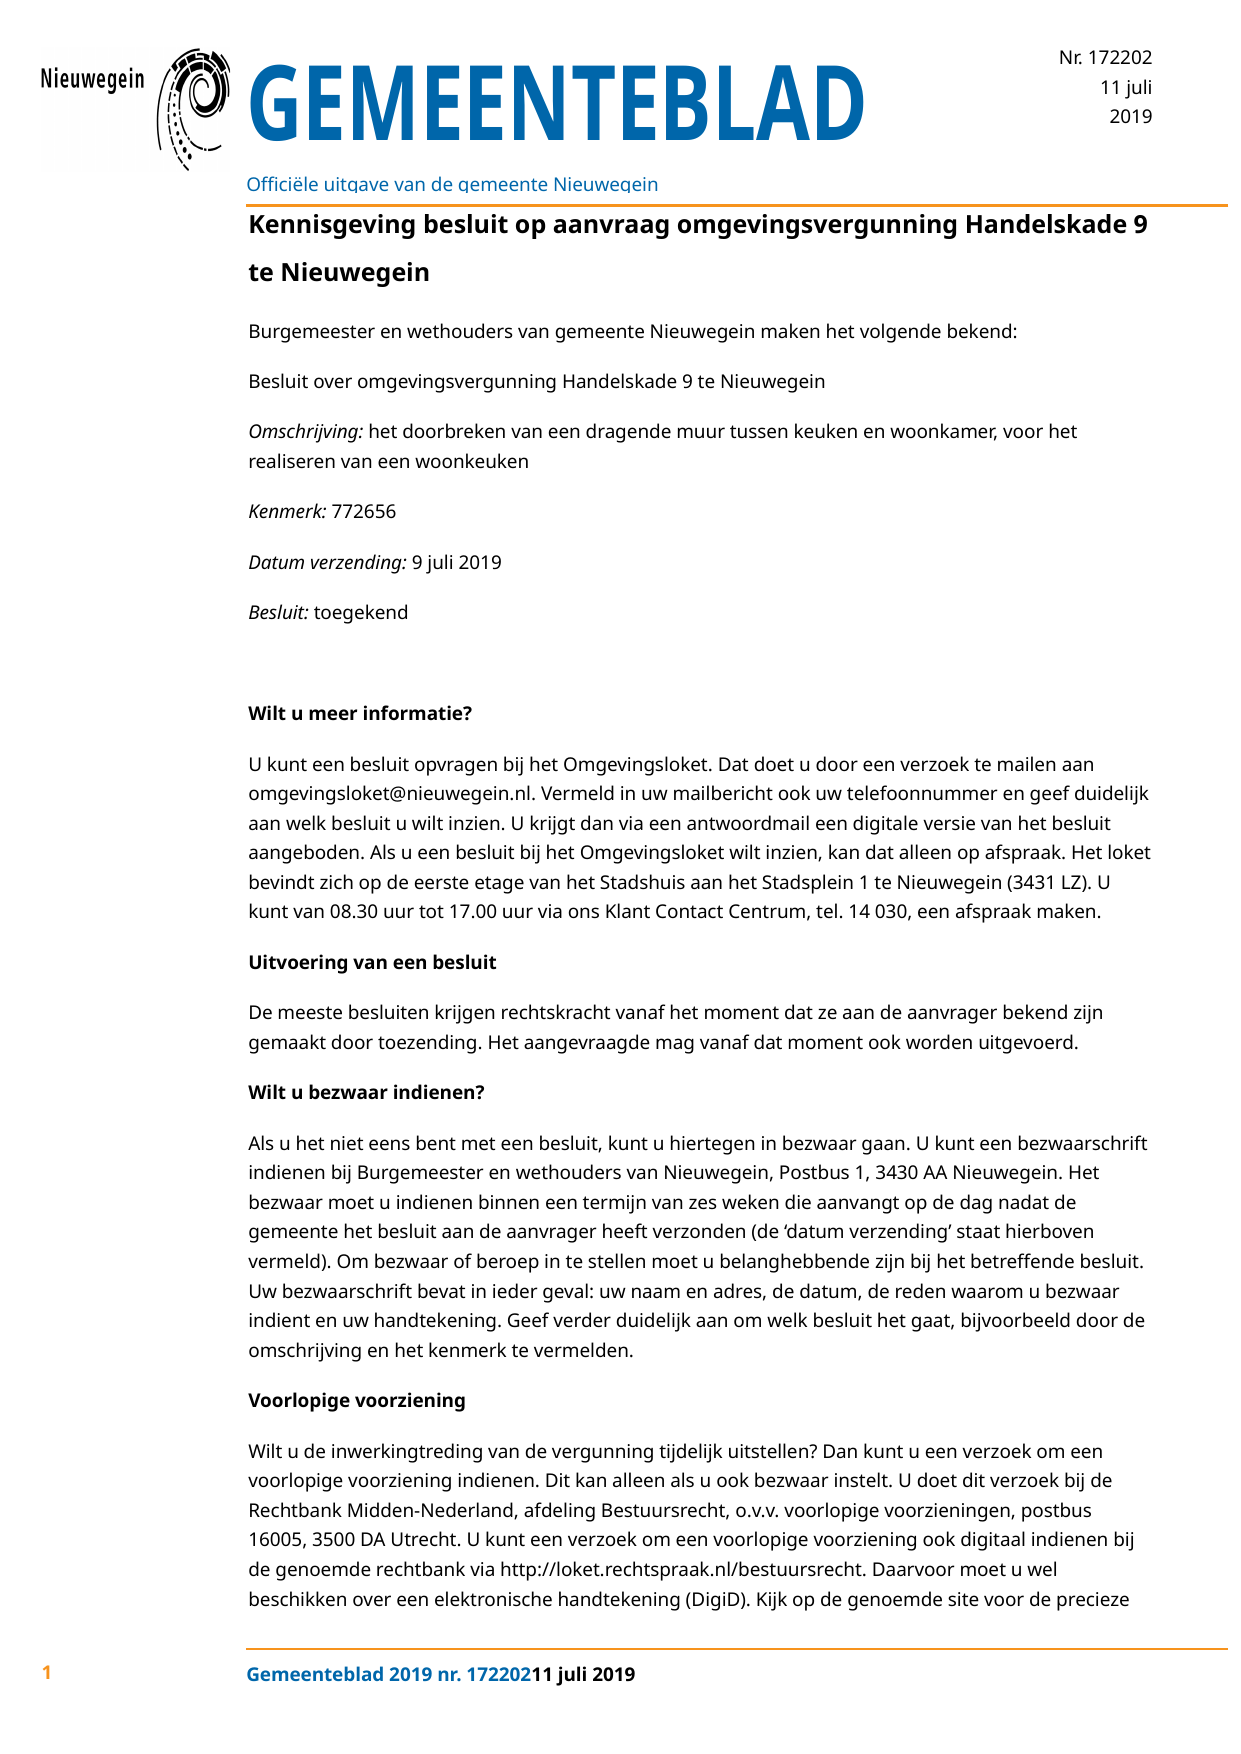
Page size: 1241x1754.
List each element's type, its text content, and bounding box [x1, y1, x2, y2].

text Wilt u meer informatie? [248, 700, 1152, 726]
text Kennisgeving besluit op aanvraag omgevingsvergunning Handelskade 9 te Nieuwegein [248, 207, 1152, 288]
text Wilt u bezwaar indienen? [248, 1079, 1152, 1105]
text Datum verzending: 9 juli 2019 [248, 549, 1152, 575]
text Uitvoering van een besluit [248, 949, 1152, 975]
text Wilt u de inwerkingtreding van de vergunning tijdelijk uitstellen? Dan kunt u een verzoek om een voorlopige voorziening indienen. Dit kan alleen als u ook bezwaar instelt. U doet dit verzoek bij de Rechtbank Midden-Nederland, afdeling Bestuursrecht, o.v.v. voorlopige voorzieningen, postbus 16005, 3500 DA Utrecht. U kunt een verzoek om een voorlopige voorziening ook digitaal indienen bij de genoemde rechtbank via http://loket.rechtspraak.nl/bestuursrecht. Daarvoor moet u wel beschikken over een elektronische handtekening (DigiD). Kijk op de genoemde site voor de precieze [248, 1438, 1152, 1612]
text Kenmerk: 772656 [248, 499, 1152, 524]
text U kunt een besluit opvragen bij het Omgevingsloket. Dat doet u door een verzoek te mailen aan omgevingsloket@nieuwegein.nl. Vermeld in uw mailbericht ook uw telefoonnummer en geef duidelijk aan welk besluit u wilt inzien. U krijgt dan via een antwoordmail een digitale versie van het besluit aangeboden. Als u een besluit bij het Omgevingsloket wilt inzien, kan dat alleen op afspraak. Het loket bevindt zich op de eerste etage van het Stadshuis aan het Stadsplein 1 te Nieuwegein (3431 LZ). U kunt van 08.30 uur tot 17.00 uur via ons Klant Contact Centrum, tel. 14 030, een afspraak maken. [248, 751, 1152, 924]
text Omschrijving: het doorbreken van een dragende muur tussen keuken en woonkamer, voor het realiseren van een woonkeuken [248, 419, 1152, 474]
text Voorlopige voorziening [248, 1387, 1152, 1413]
picture [41, 47, 231, 172]
text Burgemeester en wethouders van gemeente Nieuwegein maken het volgende bekend: [248, 318, 1152, 344]
text Besluit over omgevingsvergunning Handelskade 9 te Nieuwegein [248, 368, 1152, 394]
text De meeste besluiten krijgen rechtskracht vanaf het moment dat ze aan de aanvrager bekend zijn gemaakt door toezending. Het aangevraagde mag vanaf dat moment ook worden uitgevoerd. [248, 999, 1152, 1055]
text Als u het niet eens bent met een besluit, kunt u hiertegen in bezwaar gaan. U kunt een bezwaarschrift indienen bij Burgemeester en wethouders van Nieuwegein, Postbus 1, 3430 AA Nieuwegein. Het bezwaar moet u indienen binnen een termijn van zes weken die aanvangt op de dag nadat de gemeente het besluit aan de aanvrager heeft verzonden (de ‘datum verzending’ staat hierboven vermeld). Om bezwaar of beroep in te stellen moet u belanghebbende zijn bij het betreffende besluit. Uw bezwaarschrift bevat in ieder geval: uw naam en adres, de datum, de reden waarom u bezwaar indient en uw handtekening. Geef verder duidelijk aan om welk besluit het gaat, bijvoorbeeld door de omschrijving en het kenmerk te vermelden. [248, 1130, 1152, 1363]
text Besluit: toegekend [248, 599, 1152, 625]
